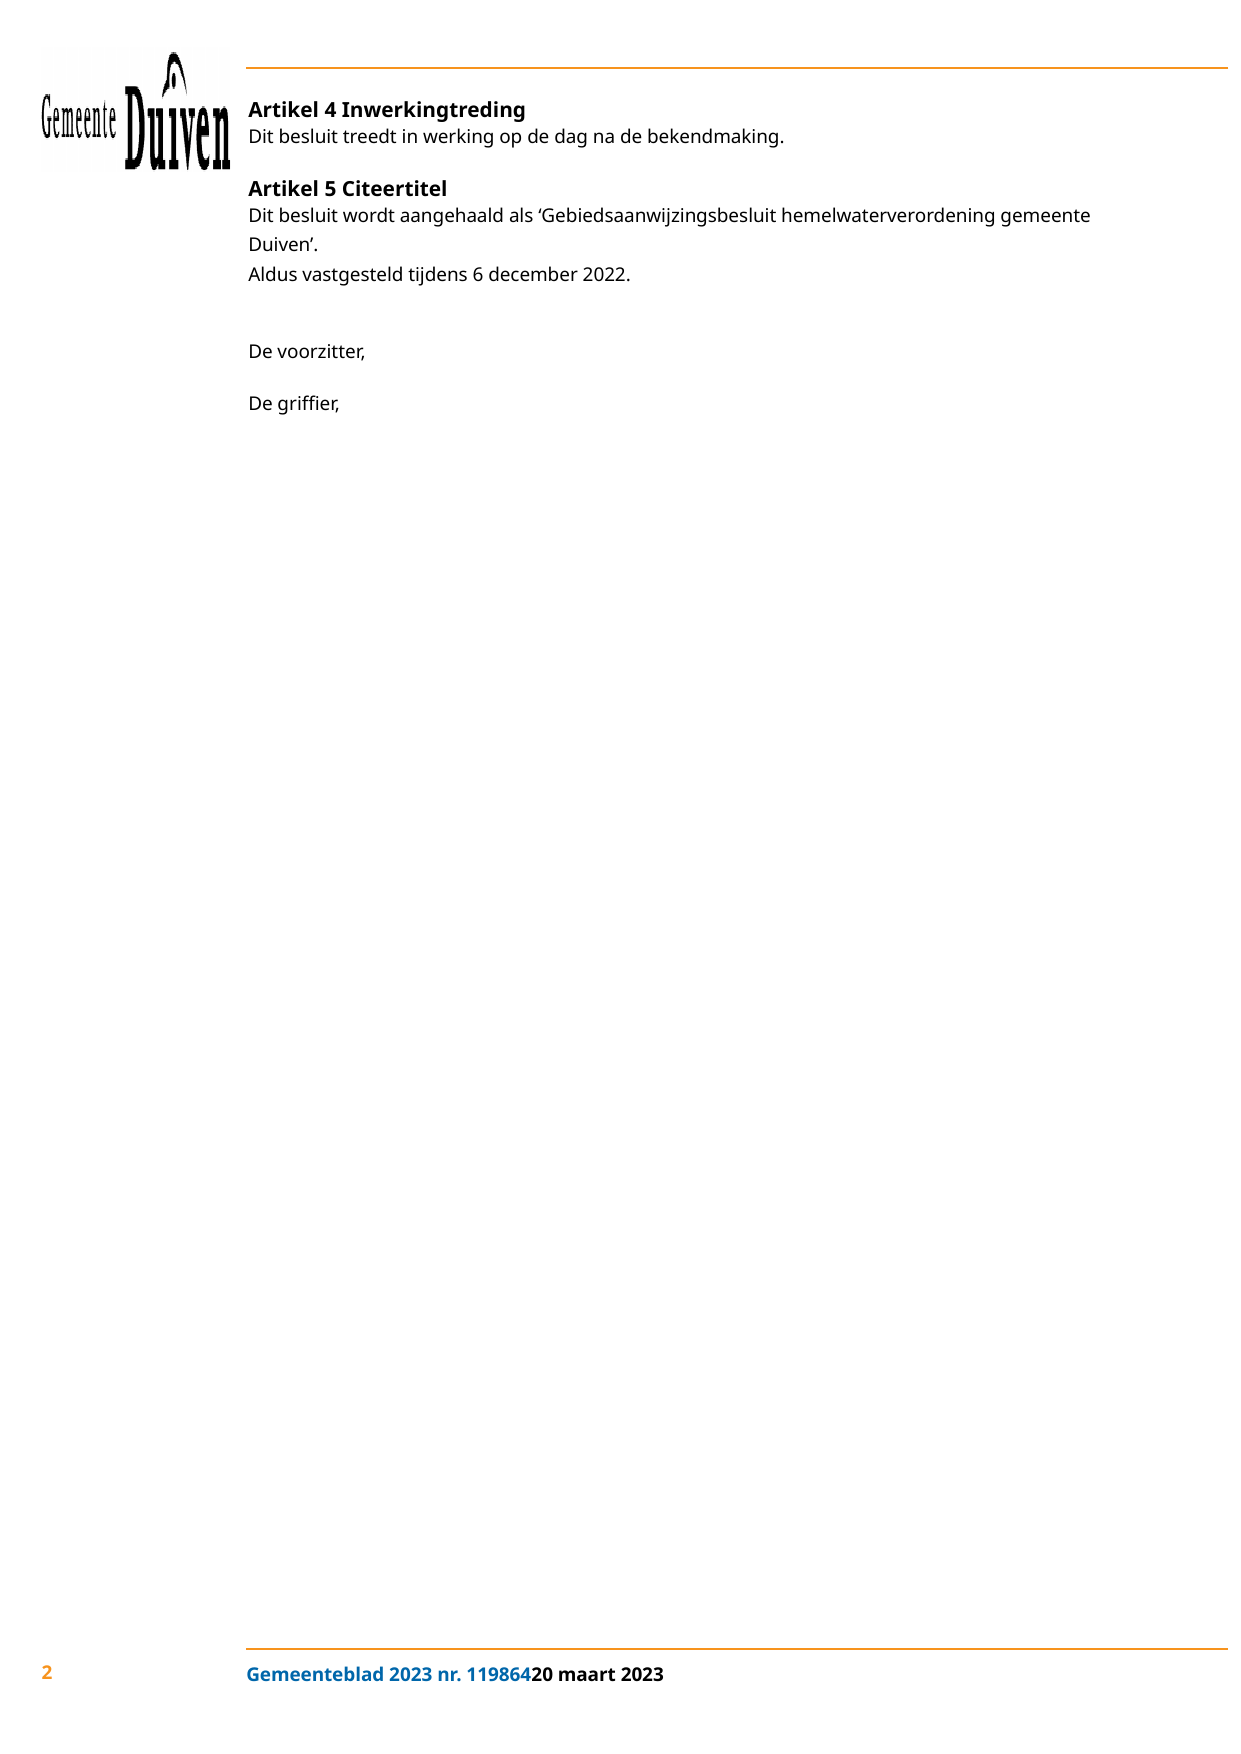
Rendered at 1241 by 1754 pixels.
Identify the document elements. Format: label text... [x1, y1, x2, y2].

picture [41, 47, 231, 172]
text Aldus vastgesteld tijdens 6 december 2022. [248, 261, 1152, 287]
text Artikel 4 Inwerkingtreding [248, 95, 1152, 123]
text Artikel 5 Citeertitel [248, 174, 1152, 202]
text De griffier, [248, 390, 1152, 416]
text Dit besluit wordt aangehaald als ‘Gebiedsaanwijzingsbesluit hemelwaterverordening gemeente Duiven’. [248, 202, 1152, 257]
text Dit besluit treedt in werking op de dag na de bekendmaking. [248, 123, 1152, 149]
text De voorzitter, [248, 338, 1152, 364]
